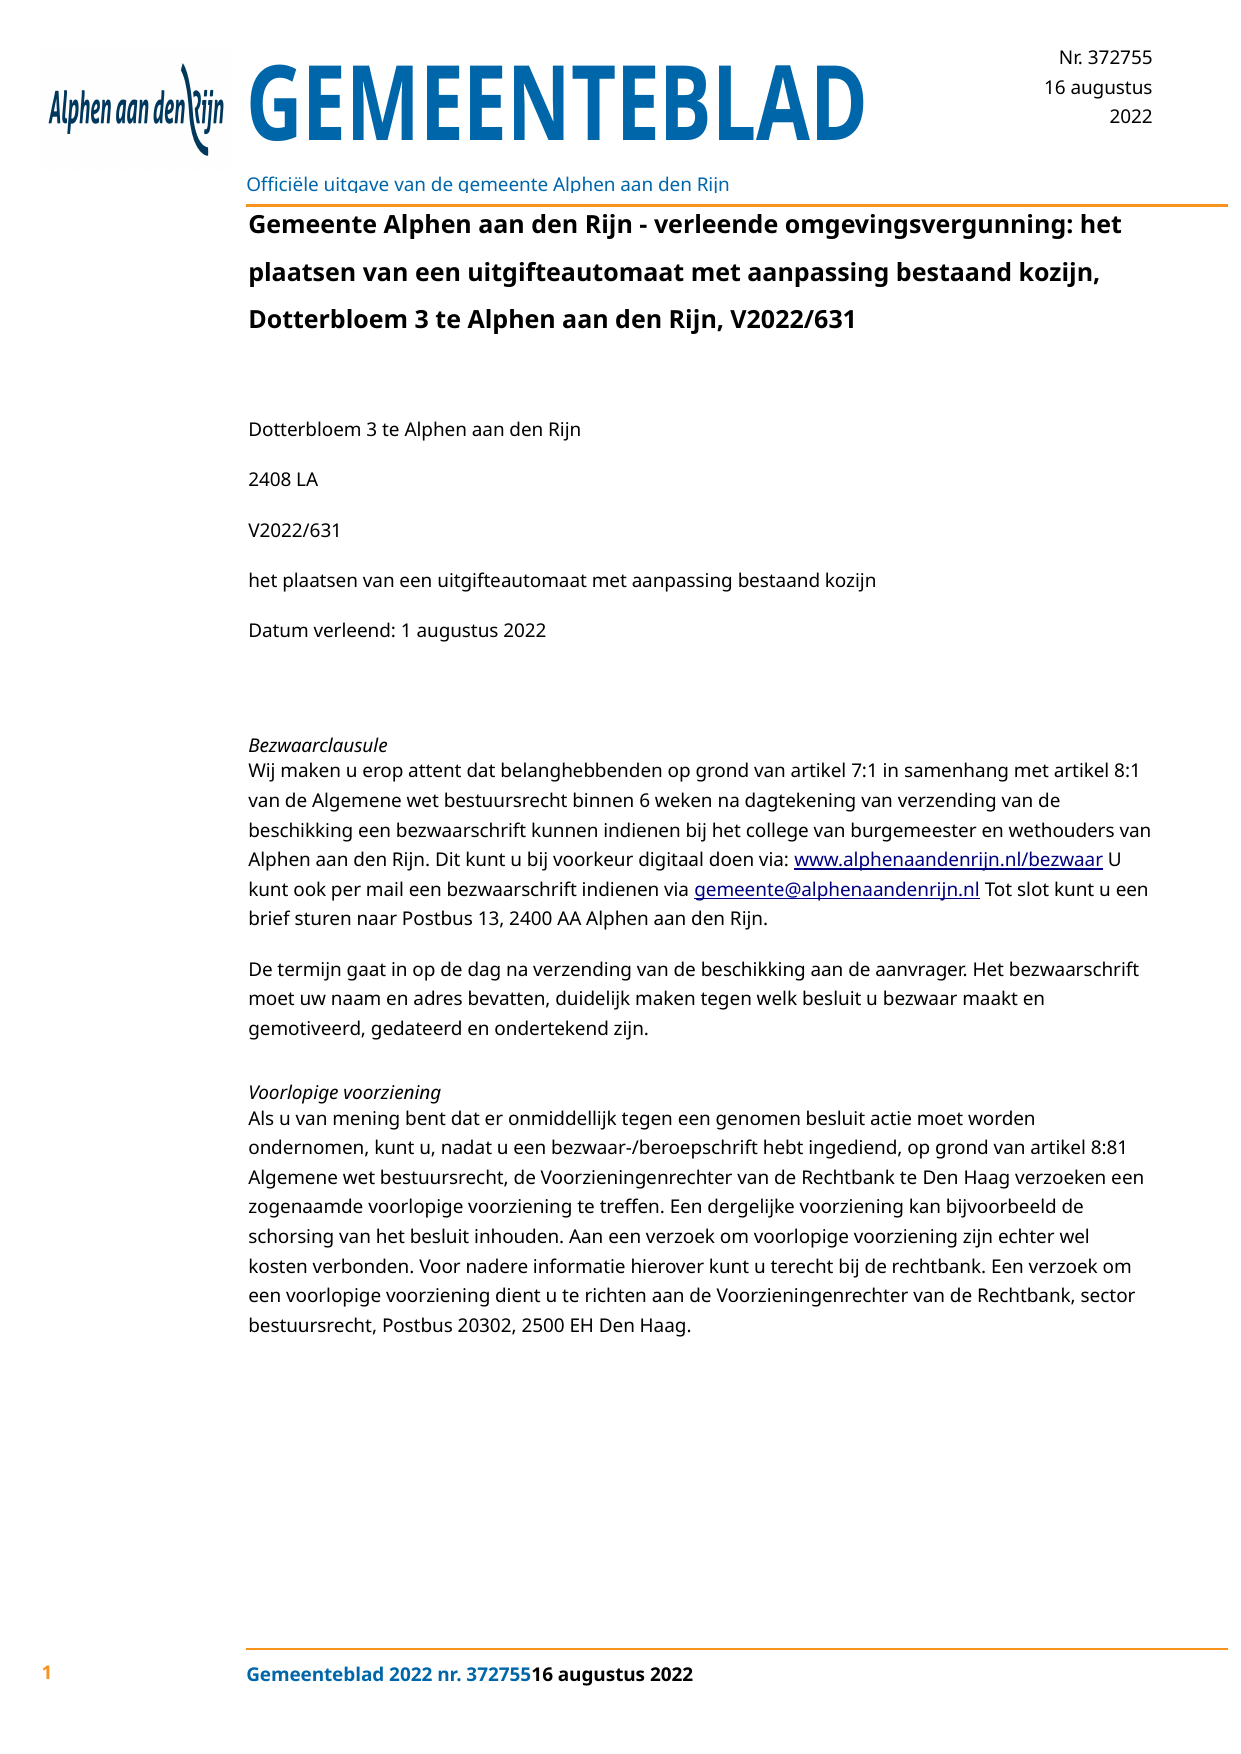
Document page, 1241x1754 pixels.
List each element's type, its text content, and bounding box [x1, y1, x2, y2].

text Als u van mening bent dat er onmiddellijk tegen een genomen besluit actie moet worden ondernomen, kunt u, nadat u een bezwaar-/beroepschrift hebt ingediend, op grond van artikel 8:81 Algemene wet bestuursrecht, de Voorzieningenrechter van de Rechtbank te Den Haag verzoeken een zogenaamde voorlopige voorziening te treffen. Een dergelijke voorziening kan bijvoorbeeld de schorsing van het besluit inhouden. Aan een verzoek om voorlopige voorziening zijn echter wel kosten verbonden. Voor nadere informatie hierover kunt u terecht bij de rechtbank. Een verzoek om een voorlopige voorziening dient u te richten aan de Voorzieningenrechter van de Rechtbank, sector bestuursrecht, Postbus 20302, 2500 EH Den Haag. [248, 1105, 1152, 1338]
text V2022/631 [248, 517, 1152, 542]
text Wij maken u erop attent dat belanghebbenden op grond van artikel 7:1 in samenhang met artikel 8:1 van de Algemene wet bestuursrecht binnen 6 weken na dagtekening van verzending van de beschikking een bezwaarschrift kunnen indienen bij het college van burgemeester en wethouders van Alphen aan den Rijn. Dit kunt u bij voorkeur digitaal doen via: www.alphenaandenrijn.nl/bezwaar U kunt ook per mail een bezwaarschrift indienen via gemeente@alphenaandenrijn.nl Tot slot kunt u een brief sturen naar Postbus 13, 2400 AA Alphen aan den Rijn. [248, 758, 1152, 931]
text Bezwaarclausule [248, 732, 1152, 758]
text het plaatsen van een uitgifteautomaat met aanpassing bestaand kozijn [248, 567, 1152, 593]
text De termijn gaat in op de dag na verzending van de beschikking aan de aanvrager. Het bezwaarschrift moet uw naam en adres bevatten, duidelijk maken tegen welk besluit u bezwaar maakt en gemotiveerd, gedateerd en ondertekend zijn. [248, 956, 1152, 1041]
text Datum verleend: 1 augustus 2022 [248, 618, 1152, 643]
text Gemeente Alphen aan den Rijn - verleende omgevingsvergunning: het plaatsen van een uitgifteautomaat met aanpassing bestaand kozijn, Dotterbloem 3 te Alphen aan den Rijn, V2022/631 [248, 207, 1152, 336]
text Dotterbloem 3 te Alphen aan den Rijn [248, 416, 1152, 442]
text Voorlopige voorziening [248, 1079, 1152, 1105]
picture [41, 47, 231, 172]
text 2408 LA [248, 466, 1152, 492]
